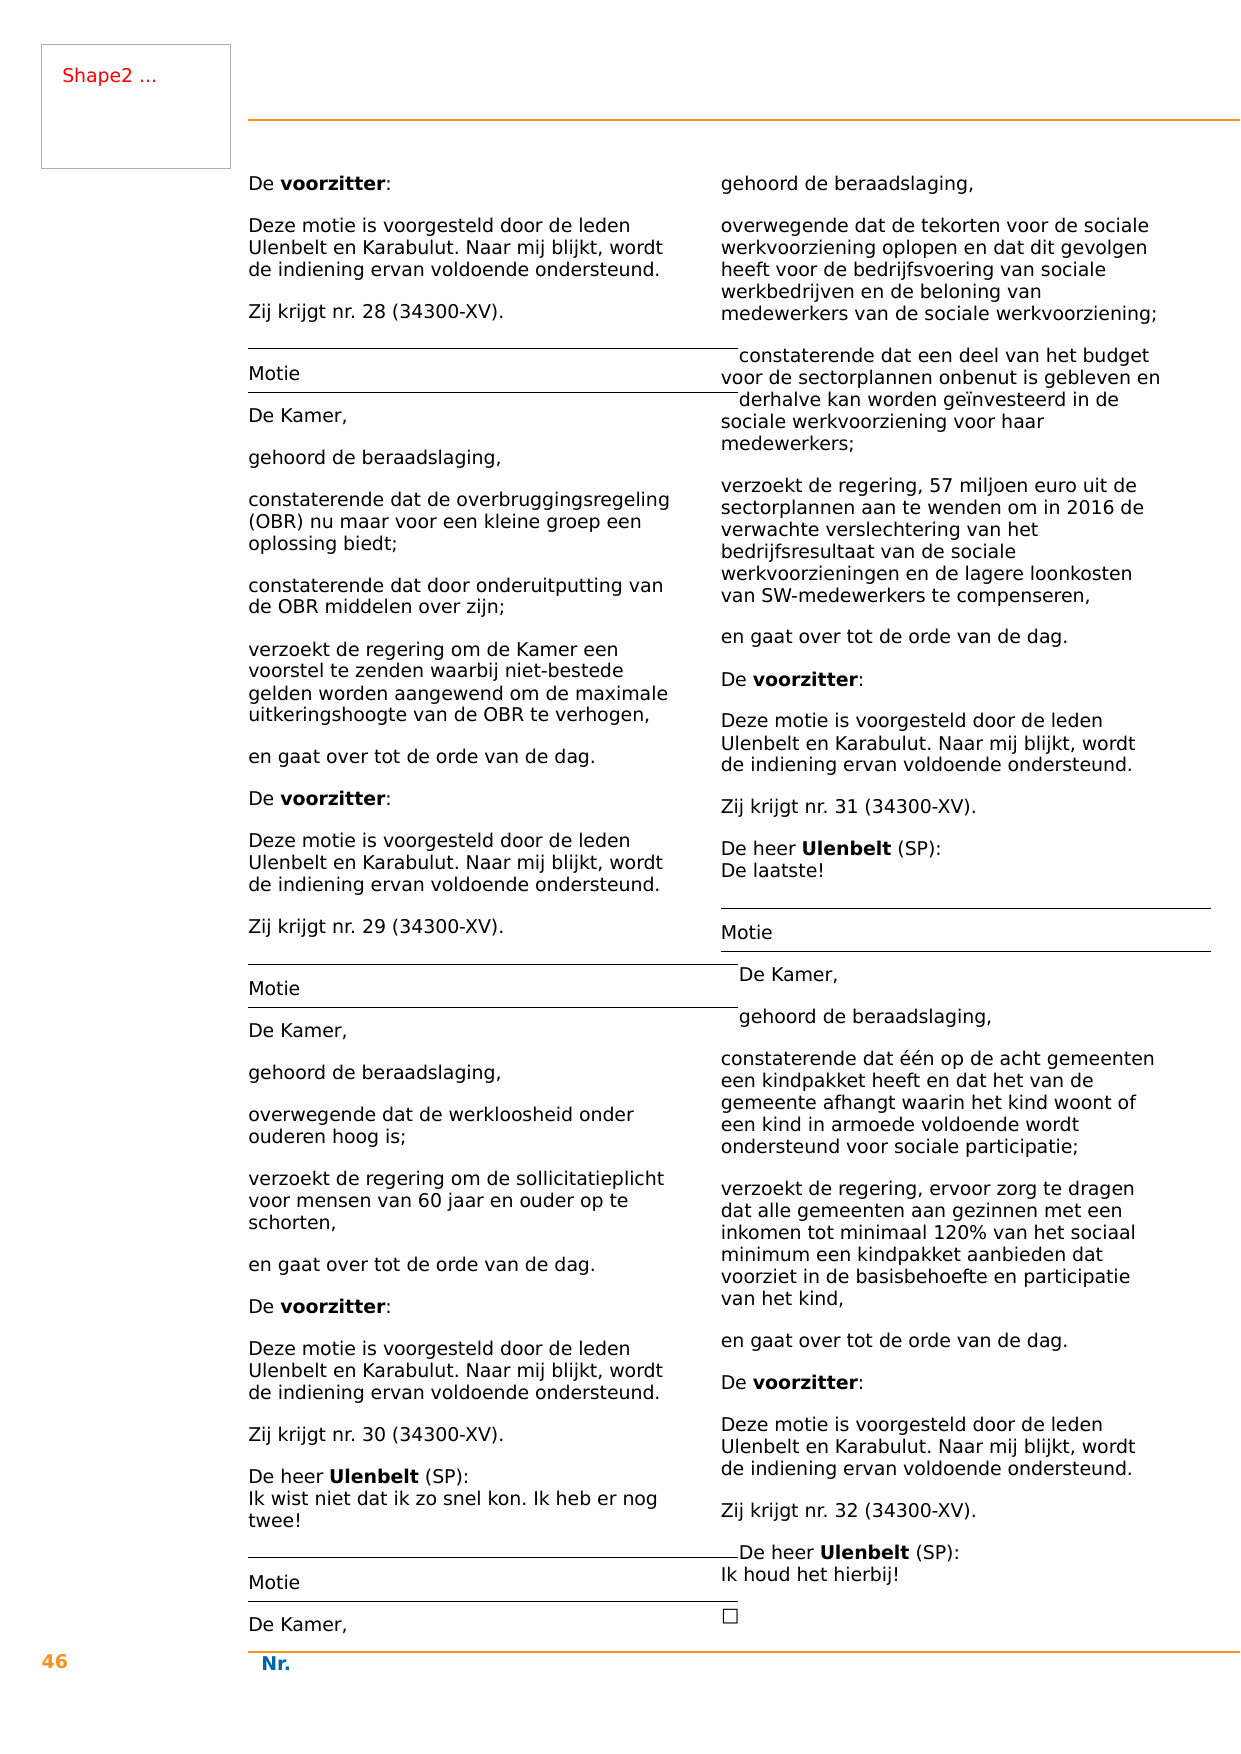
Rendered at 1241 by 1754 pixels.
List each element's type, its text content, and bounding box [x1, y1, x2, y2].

text Zij krijgt nr. 30 (34300-XV). [248, 1424, 691, 1446]
text De Kamer, [721, 964, 1163, 986]
text Deze motie is voorgesteld door de leden Ulenbelt en Karabulut. Naar mij blijkt, wordt de indiening ervan voldoende ondersteund. [721, 1414, 1163, 1480]
text constaterende dat een deel van het budget voor de sectorplannen onbenut is gebleven en derhalve kan worden geïnvesteerd in de sociale werkvoorziening voor haar medewerkers; [721, 345, 1163, 454]
text overwegende dat de werkloosheid onder ouderen hoog is; [248, 1104, 691, 1148]
text en gaat over tot de orde van de dag. [721, 626, 1163, 648]
text en gaat over tot de orde van de dag. [721, 1330, 1163, 1352]
text Motie [248, 978, 691, 1000]
text constaterende dat de overbruggingsregeling (OBR) nu maar voor een kleine groep een oplossing biedt; [248, 488, 691, 554]
text gehoord de beraadslaging, [721, 1006, 1163, 1028]
text De heer Ulenbelt (SP): [721, 1542, 1163, 1564]
text verzoekt de regering om de Kamer een voorstel te zenden waarbij niet-bestede gelden worden aangewend om de maximale uitkeringshoogte van de OBR te verhogen, [248, 638, 691, 726]
text De laatste! [721, 860, 1163, 882]
text De voorzitter: [721, 668, 1163, 690]
text Deze motie is voorgesteld door de leden Ulenbelt en Karabulut. Naar mij blijkt, wordt de indiening ervan voldoende ondersteund. [721, 710, 1163, 776]
text De Kamer, [248, 404, 691, 427]
text constaterende dat één op de acht gemeenten een kindpakket heeft en dat het van de gemeente afhangt waarin het kind woont of een kind in armoede voldoende wordt ondersteund voor sociale participatie; [721, 1048, 1163, 1158]
text en gaat over tot de orde van de dag. [248, 1254, 691, 1276]
text De Kamer, [248, 1614, 691, 1636]
text ⬜ [721, 1606, 1163, 1628]
text Zij krijgt nr. 29 (34300-XV). [248, 916, 691, 938]
text en gaat over tot de orde van de dag. [248, 746, 691, 768]
text De voorzitter: [248, 1296, 691, 1318]
text Ik wist niet dat ik zo snel kon. Ik heb er nog twee! [248, 1488, 691, 1532]
text Deze motie is voorgesteld door de leden Ulenbelt en Karabulut. Naar mij blijkt, wordt de indiening ervan voldoende ondersteund. [248, 215, 691, 281]
text Motie [248, 1572, 691, 1594]
text Zij krijgt nr. 32 (34300-XV). [721, 1500, 1163, 1522]
text Zij krijgt nr. 31 (34300-XV). [721, 796, 1163, 818]
text De voorzitter: [248, 788, 691, 810]
text De voorzitter: [721, 1372, 1163, 1394]
text Deze motie is voorgesteld door de leden Ulenbelt en Karabulut. Naar mij blijkt, wordt de indiening ervan voldoende ondersteund. [248, 830, 691, 896]
text De heer Ulenbelt (SP): [248, 1466, 691, 1488]
text gehoord de beraadslaging, [721, 173, 1163, 195]
text constaterende dat door onderuitputting van de OBR middelen over zijn; [248, 574, 691, 618]
text Motie [721, 922, 1163, 944]
text verzoekt de regering, ervoor zorg te dragen dat alle gemeenten aan gezinnen met een inkomen tot minimaal 120% van het sociaal minimum een kindpakket aanbieden dat voorziet in de basisbehoefte en participatie van het kind, [721, 1178, 1163, 1310]
text Deze motie is voorgesteld door de leden Ulenbelt en Karabulut. Naar mij blijkt, wordt de indiening ervan voldoende ondersteund. [248, 1338, 691, 1404]
text gehoord de beraadslaging, [248, 447, 691, 468]
text Zij krijgt nr. 28 (34300-XV). [248, 301, 691, 323]
text gehoord de beraadslaging, [248, 1062, 691, 1084]
text Motie [248, 363, 691, 384]
text De heer Ulenbelt (SP): [721, 838, 1163, 860]
text De voorzitter: [248, 173, 691, 195]
text verzoekt de regering om de sollicitatieplicht voor mensen van 60 jaar en ouder op te schorten, [248, 1168, 691, 1234]
text verzoekt de regering, 57 miljoen euro uit de sectorplannen aan te wenden om in 2016 de verwachte verslechtering van het bedrijfsresultaat van de sociale werkvoorzieningen en de lagere loonkosten van SW-medewerkers te compenseren, [721, 474, 1163, 606]
text De Kamer, [248, 1020, 691, 1042]
text overwegende dat de tekorten voor de sociale werkvoorziening oplopen en dat dit gevolgen heeft voor de bedrijfsvoering van sociale werkbedrijven en de beloning van medewerkers van de sociale werkvoorziening; [721, 215, 1163, 325]
text Ik houd het hierbij! [721, 1564, 1163, 1586]
